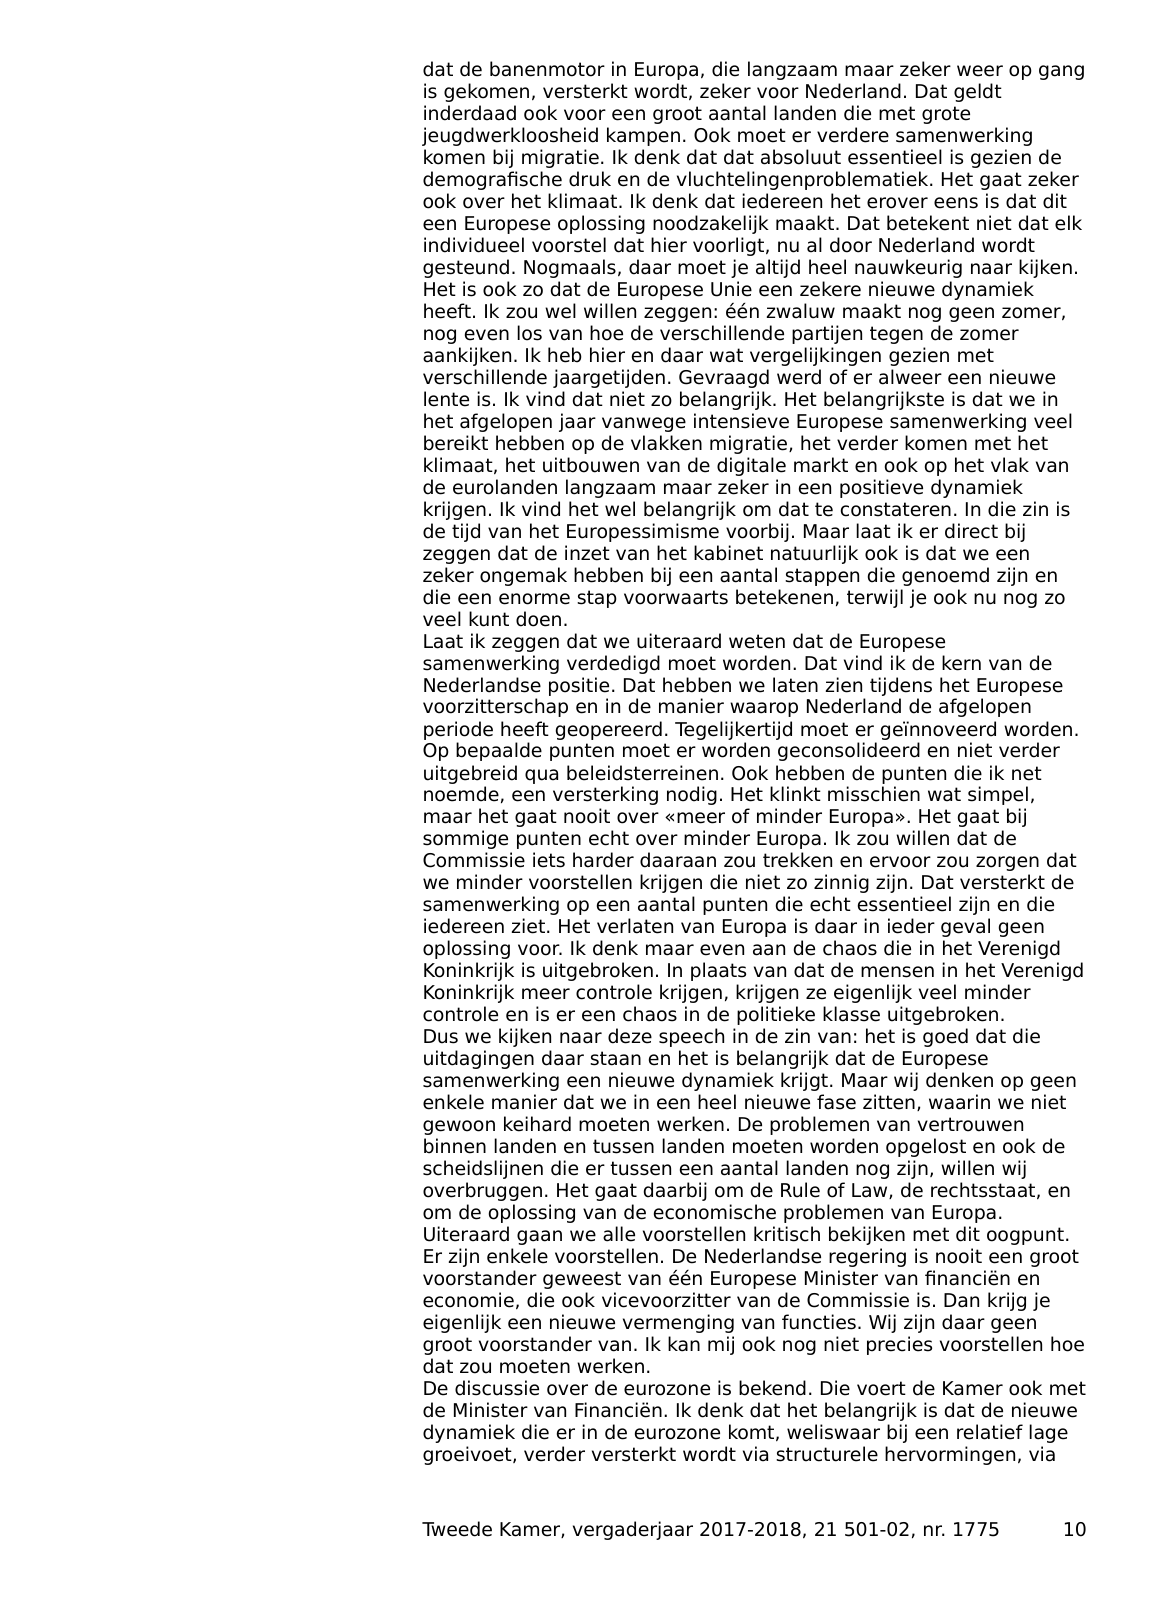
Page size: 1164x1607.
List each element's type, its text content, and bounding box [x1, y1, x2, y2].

text Laat ik zeggen dat we uiteraard weten dat de Europese samenwerking verdedigd moet worden. Dat vind ik de kern van de Nederlandse positie. Dat hebben we laten zien tijdens het Europese voorzitterschap en in de manier waarop Nederland de afgelopen periode heeft geopereerd. Tegelijkertijd moet er geïnnoveerd worden. Op bepaalde punten moet er worden geconsolideerd en niet verder uitgebreid qua beleidsterreinen. Ook hebben de punten die ik net noemde, een versterking nodig. Het klinkt misschien wat simpel, maar het gaat nooit over «meer of minder Europa». Het gaat bij sommige punten echt over minder Europa. Ik zou willen dat de Commissie iets harder daaraan zou trekken en ervoor zou zorgen dat we minder voorstellen krijgen die niet zo zinnig zijn. Dat versterkt de samenwerking op een aantal punten die echt essentieel zijn en die iedereen ziet. Het verlaten van Europa is daar in ieder geval geen oplossing voor. Ik denk maar even aan de chaos die in het Verenigd Koninkrijk is uitgebroken. In plaats van dat de mensen in het Verenigd Koninkrijk meer controle krijgen, krijgen ze eigenlijk veel minder controle en is er een chaos in de politieke klasse uitgebroken. [422, 631, 1087, 1026]
text De discussie over de eurozone is bekend. Die voert de Kamer ook met de Minister van Financiën. Ik denk dat het belangrijk is dat de nieuwe dynamiek die er in de eurozone komt, weliswaar bij een relatief lage groeivoet, verder versterkt wordt via structurele hervormingen, via [422, 1378, 1087, 1466]
text Dus we kijken naar deze speech in de zin van: het is goed dat die uitdagingen daar staan en het is belangrijk dat de Europese samenwerking een nieuwe dynamiek krijgt. Maar wij denken op geen enkele manier dat we in een heel nieuwe fase zitten, waarin we niet gewoon keihard moeten werken. De problemen van vertrouwen binnen landen en tussen landen moeten worden opgelost en ook de scheidslijnen die er tussen een aantal landen nog zijn, willen wij overbruggen. Het gaat daarbij om de Rule of Law, de rechtsstaat, en om de oplossing van de economische problemen van Europa. Uiteraard gaan we alle voorstellen kritisch bekijken met dit oogpunt. Er zijn enkele voorstellen. De Nederlandse regering is nooit een groot voorstander geweest van één Europese Minister van financiën en economie, die ook vicevoorzitter van de Commissie is. Dan krijg je eigenlijk een nieuwe vermenging van functies. Wij zijn daar geen groot voorstander van. Ik kan mij ook nog niet precies voorstellen hoe dat zou moeten werken. [422, 1026, 1087, 1378]
text dat de banenmotor in Europa, die langzaam maar zeker weer op gang is gekomen, versterkt wordt, zeker voor Nederland. Dat geldt inderdaad ook voor een groot aantal landen die met grote jeugdwerkloosheid kampen. Ook moet er verdere samenwerking komen bij migratie. Ik denk dat dat absoluut essentieel is gezien de demografische druk en de vluchtelingenproblematiek. Het gaat zeker ook over het klimaat. Ik denk dat iedereen het erover eens is dat dit een Europese oplossing noodzakelijk maakt. Dat betekent niet dat elk individueel voorstel dat hier voorligt, nu al door Nederland wordt gesteund. Nogmaals, daar moet je altijd heel nauwkeurig naar kijken. [422, 59, 1087, 279]
text Het is ook zo dat de Europese Unie een zekere nieuwe dynamiek heeft. Ik zou wel willen zeggen: één zwaluw maakt nog geen zomer, nog even los van hoe de verschillende partijen tegen de zomer aankijken. Ik heb hier en daar wat vergelijkingen gezien met verschillende jaargetijden. Gevraagd werd of er alweer een nieuwe lente is. Ik vind dat niet zo belangrijk. Het belangrijkste is dat we in het afgelopen jaar vanwege intensieve Europese samenwerking veel bereikt hebben op de vlakken migratie, het verder komen met het klimaat, het uitbouwen van de digitale markt en ook op het vlak van de eurolanden langzaam maar zeker in een positieve dynamiek krijgen. Ik vind het wel belangrijk om dat te constateren. In die zin is de tijd van het Europessimisme voorbij. Maar laat ik er direct bij zeggen dat de inzet van het kabinet natuurlijk ook is dat we een zeker ongemak hebben bij een aantal stappen die genoemd zijn en die een enorme stap voorwaarts betekenen, terwijl je ook nu nog zo veel kunt doen. [422, 279, 1087, 631]
